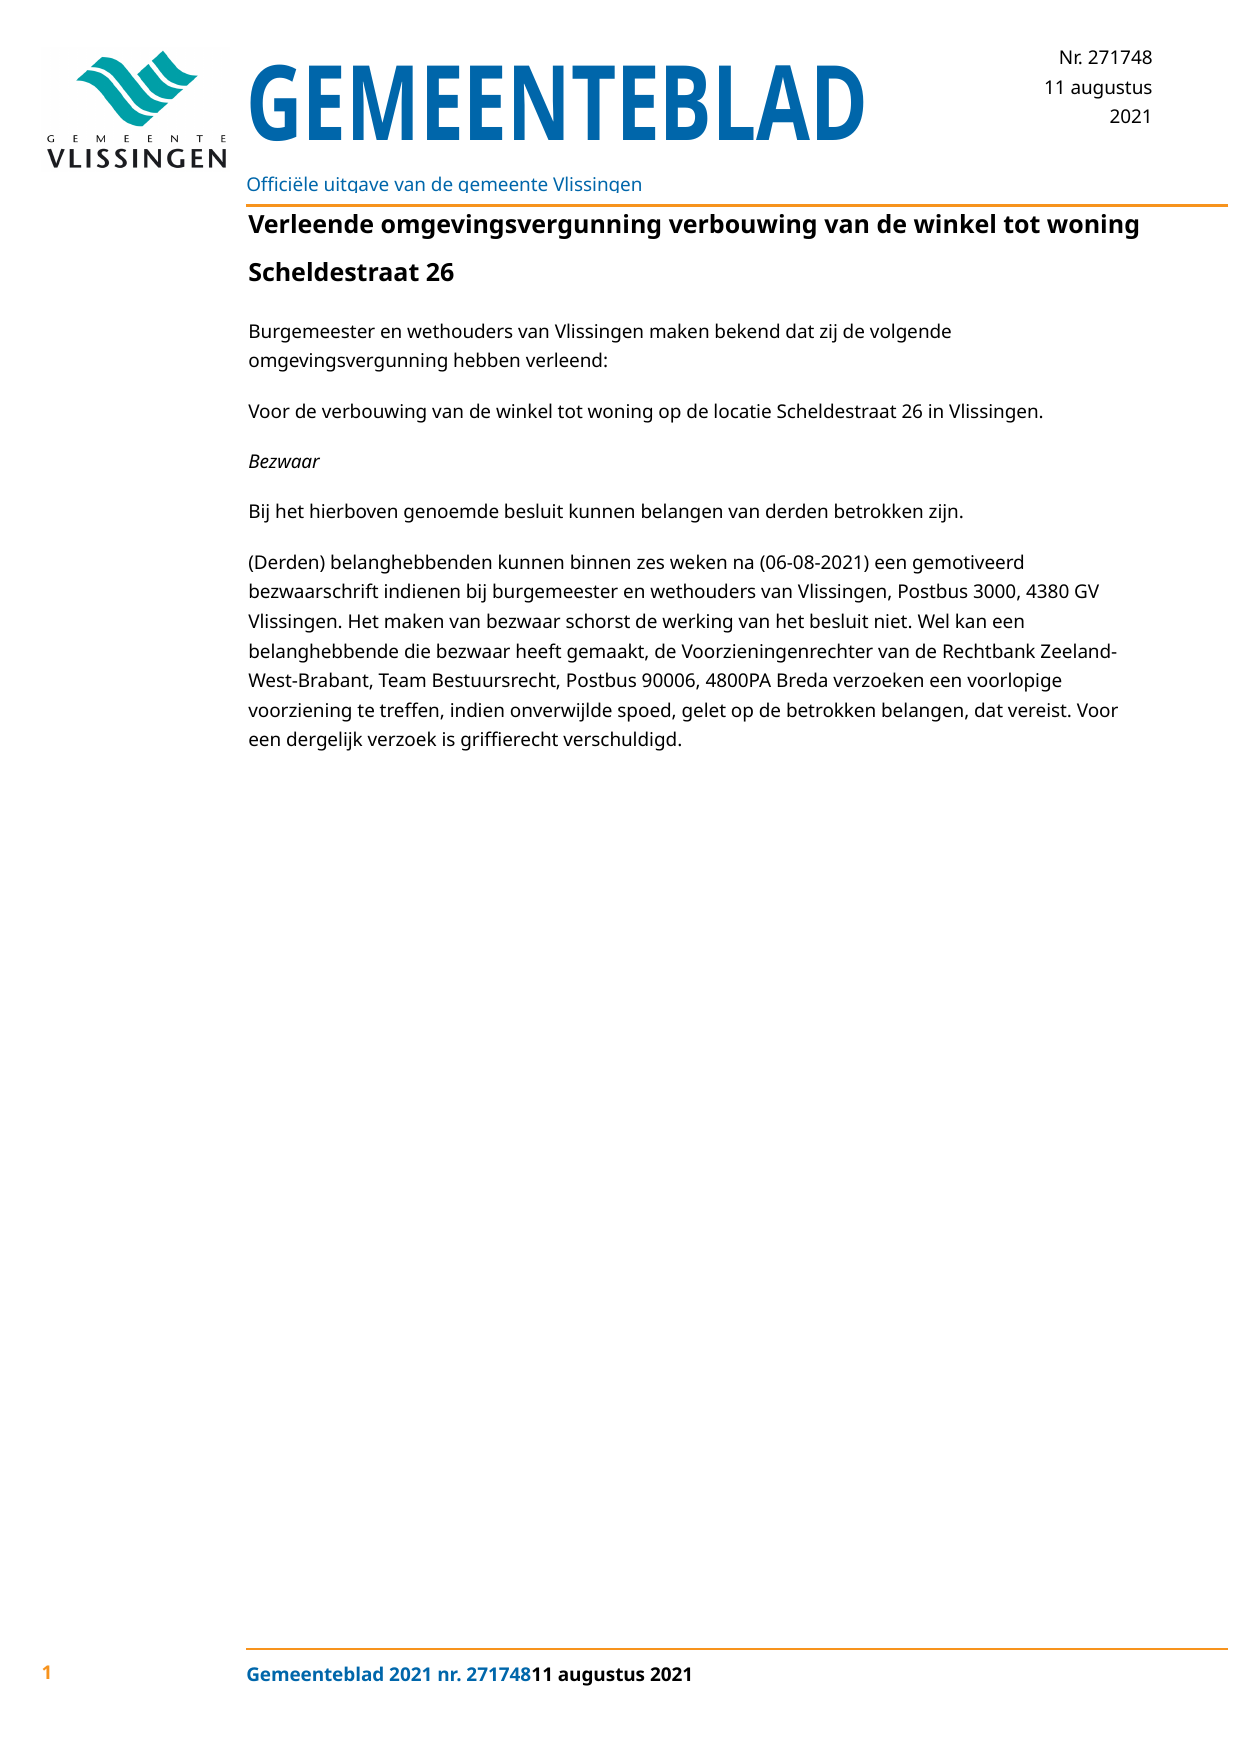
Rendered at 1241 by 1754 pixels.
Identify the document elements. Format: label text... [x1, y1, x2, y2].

text Verleende omgevingsvergunning verbouwing van de winkel tot woning Scheldestraat 26 [248, 207, 1152, 288]
text Bij het hierboven genoemde besluit kunnen belangen van derden betrokken zijn. [248, 499, 1152, 524]
text Bezwaar [248, 448, 1152, 474]
text Burgemeester en wethouders van Vlissingen maken bekend dat zij de volgende omgevingsvergunning hebben verleend: [248, 318, 1152, 373]
text Voor de verbouwing van de winkel tot woning op de locatie Scheldestraat 26 in Vlissingen. [248, 398, 1152, 424]
picture [41, 47, 231, 172]
text (Derden) belanghebbenden kunnen binnen zes weken na (06-08-2021) een gemotiveerd bezwaarschrift indienen bij burgemeester en wethouders van Vlissingen, Postbus 3000, 4380 GV Vlissingen. Het maken van bezwaar schorst de werking van het besluit niet. Wel kan een belanghebbende die bezwaar heeft gemaakt, de Voorzieningenrechter van de Rechtbank Zeeland-West-Brabant, Team Bestuursrecht, Postbus 90006, 4800PA Breda verzoeken een voorlopige voorziening te treffen, indien onverwijlde spoed, gelet op de betrokken belangen, dat vereist. Voor een dergelijk verzoek is griffierecht verschuldigd. [248, 549, 1152, 752]
